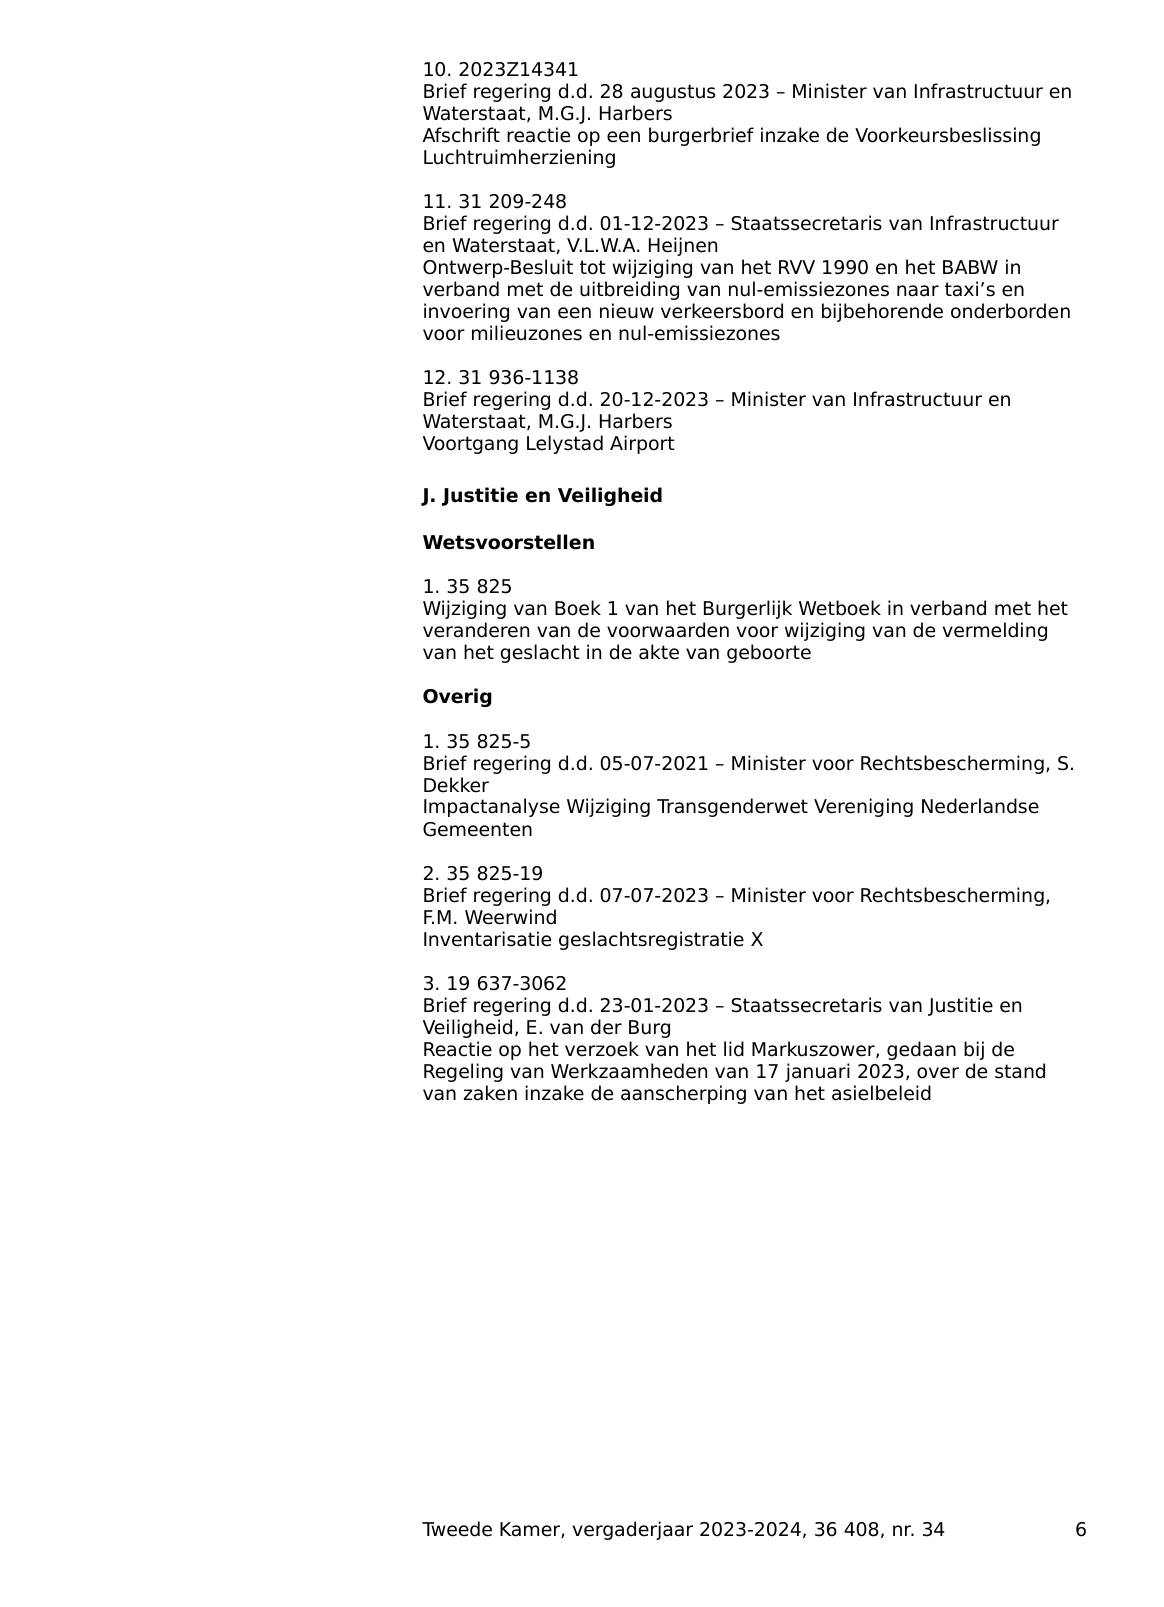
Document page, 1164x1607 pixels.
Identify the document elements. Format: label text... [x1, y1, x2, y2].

text Brief regering d.d. 28 augustus 2023 – Minister van Infrastructuur en Waterstaat, M.G.J. Harbers [422, 81, 1087, 125]
subtitle Overig [422, 686, 1087, 708]
text 3. 19 637-3062 [422, 973, 1087, 995]
text Ontwerp-Besluit tot wijziging van het RVV 1990 en het BABW in verband met de uitbreiding van nul-emissiezones naar taxi’s en invoering van een nieuw verkeersbord en bijbehorende onderborden voor milieuzones en nul-emissiezones [422, 257, 1087, 345]
text Brief regering d.d. 05-07-2021 – Minister voor Rechtsbescherming, S. Dekker [422, 752, 1087, 796]
text Afschrift reactie op een burgerbrief inzake de Voorkeursbeslissing Luchtruimherziening [422, 125, 1087, 169]
text Reactie op het verzoek van het lid Markuszower, gedaan bij de Regeling van Werkzaamheden van 17 januari 2023, over de stand van zaken inzake de aanscherping van het asielbeleid [422, 1039, 1087, 1104]
text Brief regering d.d. 07-07-2023 – Minister voor Rechtsbescherming, F.M. Weerwind [422, 884, 1087, 928]
text Wijziging van Boek 1 van het Burgerlijk Wetboek in verband met het veranderen van de voorwaarden voor wijziging van de vermelding van het geslacht in de akte van geboorte [422, 598, 1087, 664]
text Brief regering d.d. 01-12-2023 – Staatssecretaris van Infrastructuur en Waterstaat, V.L.W.A. Heijnen [422, 213, 1087, 257]
subtitle J. Justitie en Veiligheid [422, 485, 1087, 507]
text Brief regering d.d. 23-01-2023 – Staatssecretaris van Justitie en Veiligheid, E. van der Burg [422, 995, 1087, 1039]
subtitle Wetsvoorstellen [422, 532, 1087, 554]
text Impactanalyse Wijziging Transgenderwet Vereniging Nederlandse Gemeenten [422, 796, 1087, 840]
text 10. 2023Z14341 [422, 59, 1087, 81]
text 1. 35 825-5 [422, 731, 1087, 752]
text 1. 35 825 [422, 576, 1087, 598]
text Brief regering d.d. 20-12-2023 – Minister van Infrastructuur en Waterstaat, M.G.J. Harbers [422, 389, 1087, 433]
text 2. 35 825-19 [422, 863, 1087, 884]
text 11. 31 209-248 [422, 191, 1087, 213]
text Voortgang Lelystad Airport [422, 433, 1087, 455]
text Inventarisatie geslachtsregistratie X [422, 928, 1087, 951]
text 12. 31 936-1138 [422, 367, 1087, 389]
